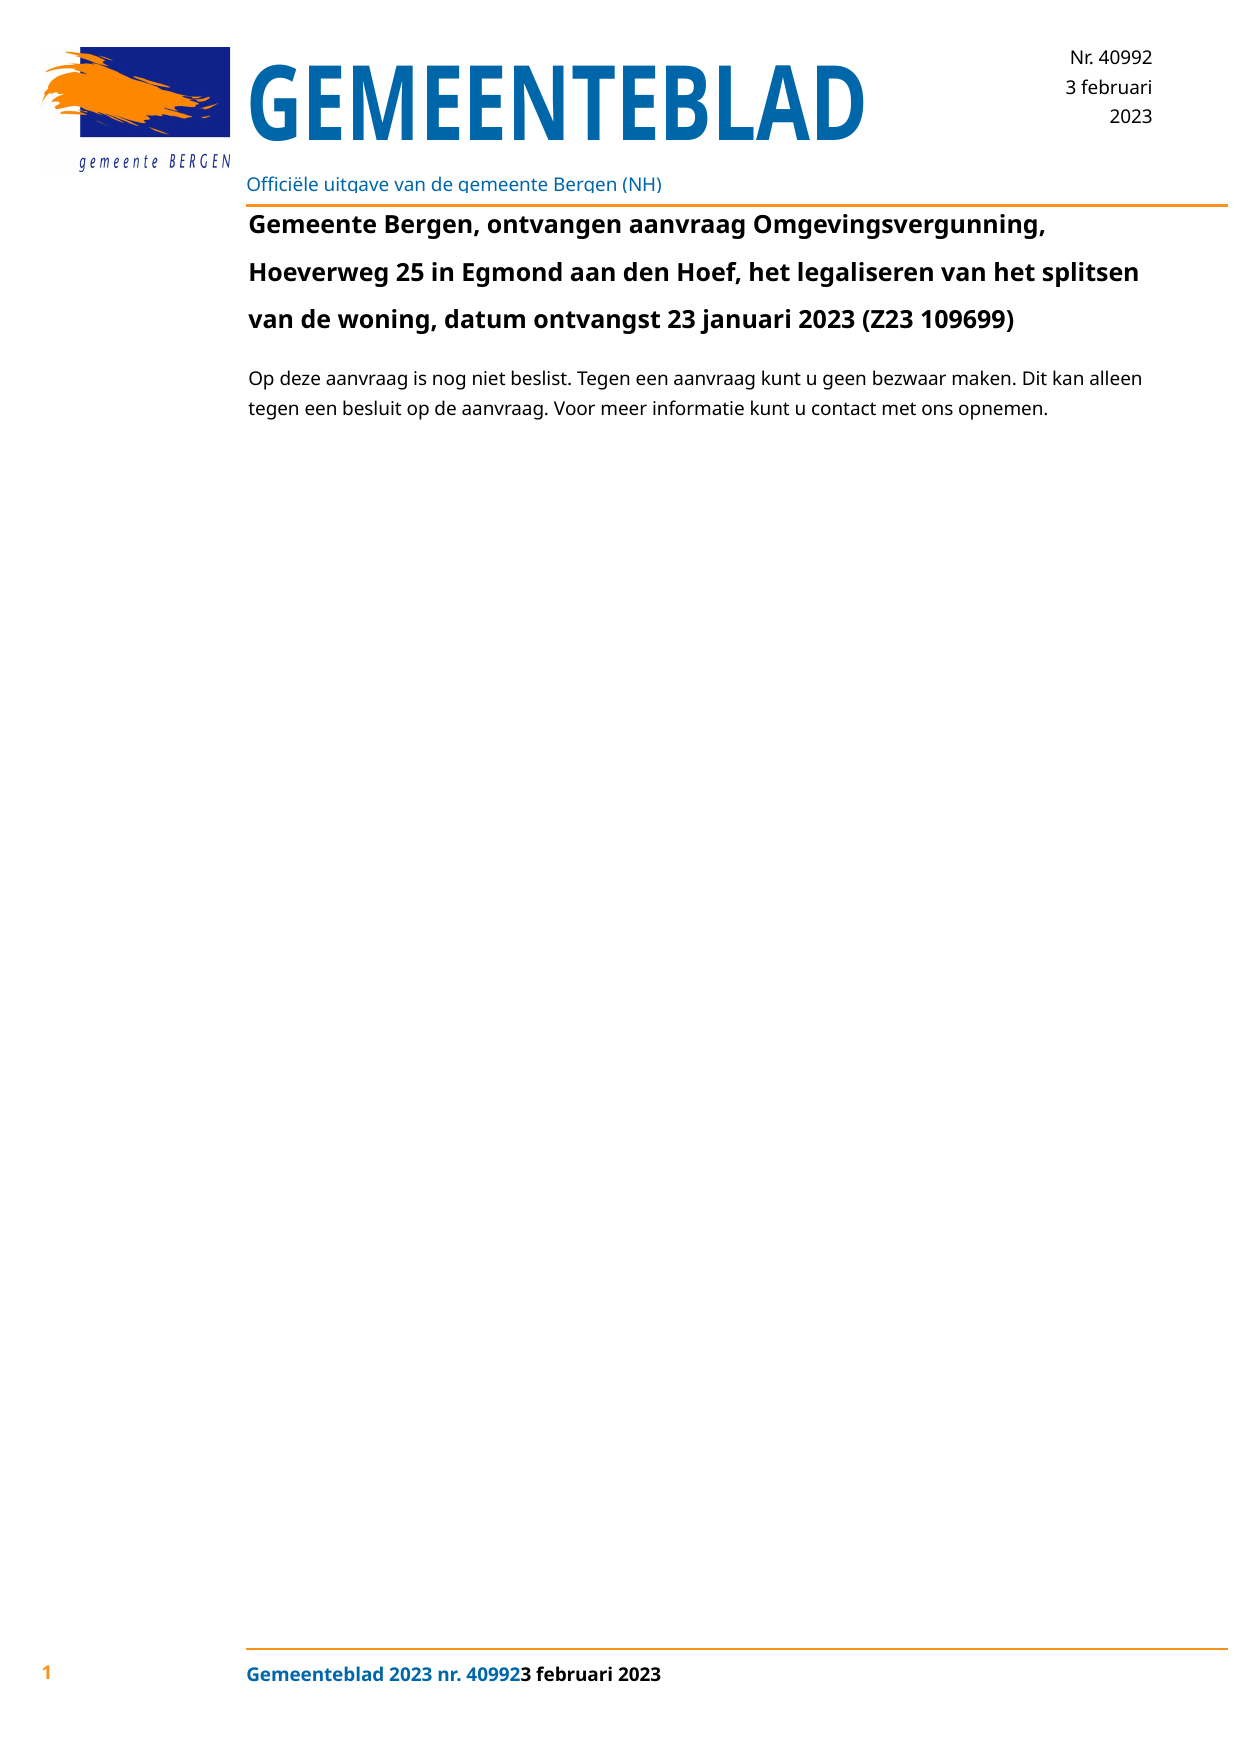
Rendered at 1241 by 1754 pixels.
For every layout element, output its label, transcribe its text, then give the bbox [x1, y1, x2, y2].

picture [41, 47, 231, 172]
text Op deze aanvraag is nog niet beslist. Tegen een aanvraag kunt u geen bezwaar maken. Dit kan alleen tegen een besluit op de aanvraag. Voor meer informatie kunt u contact met ons opnemen. [248, 366, 1152, 421]
text Gemeente Bergen, ontvangen aanvraag Omgevingsvergunning, Hoeverweg 25 in Egmond aan den Hoef, het legaliseren van het splitsen van de woning, datum ontvangst 23 januari 2023 (Z23 109699) [248, 207, 1152, 336]
